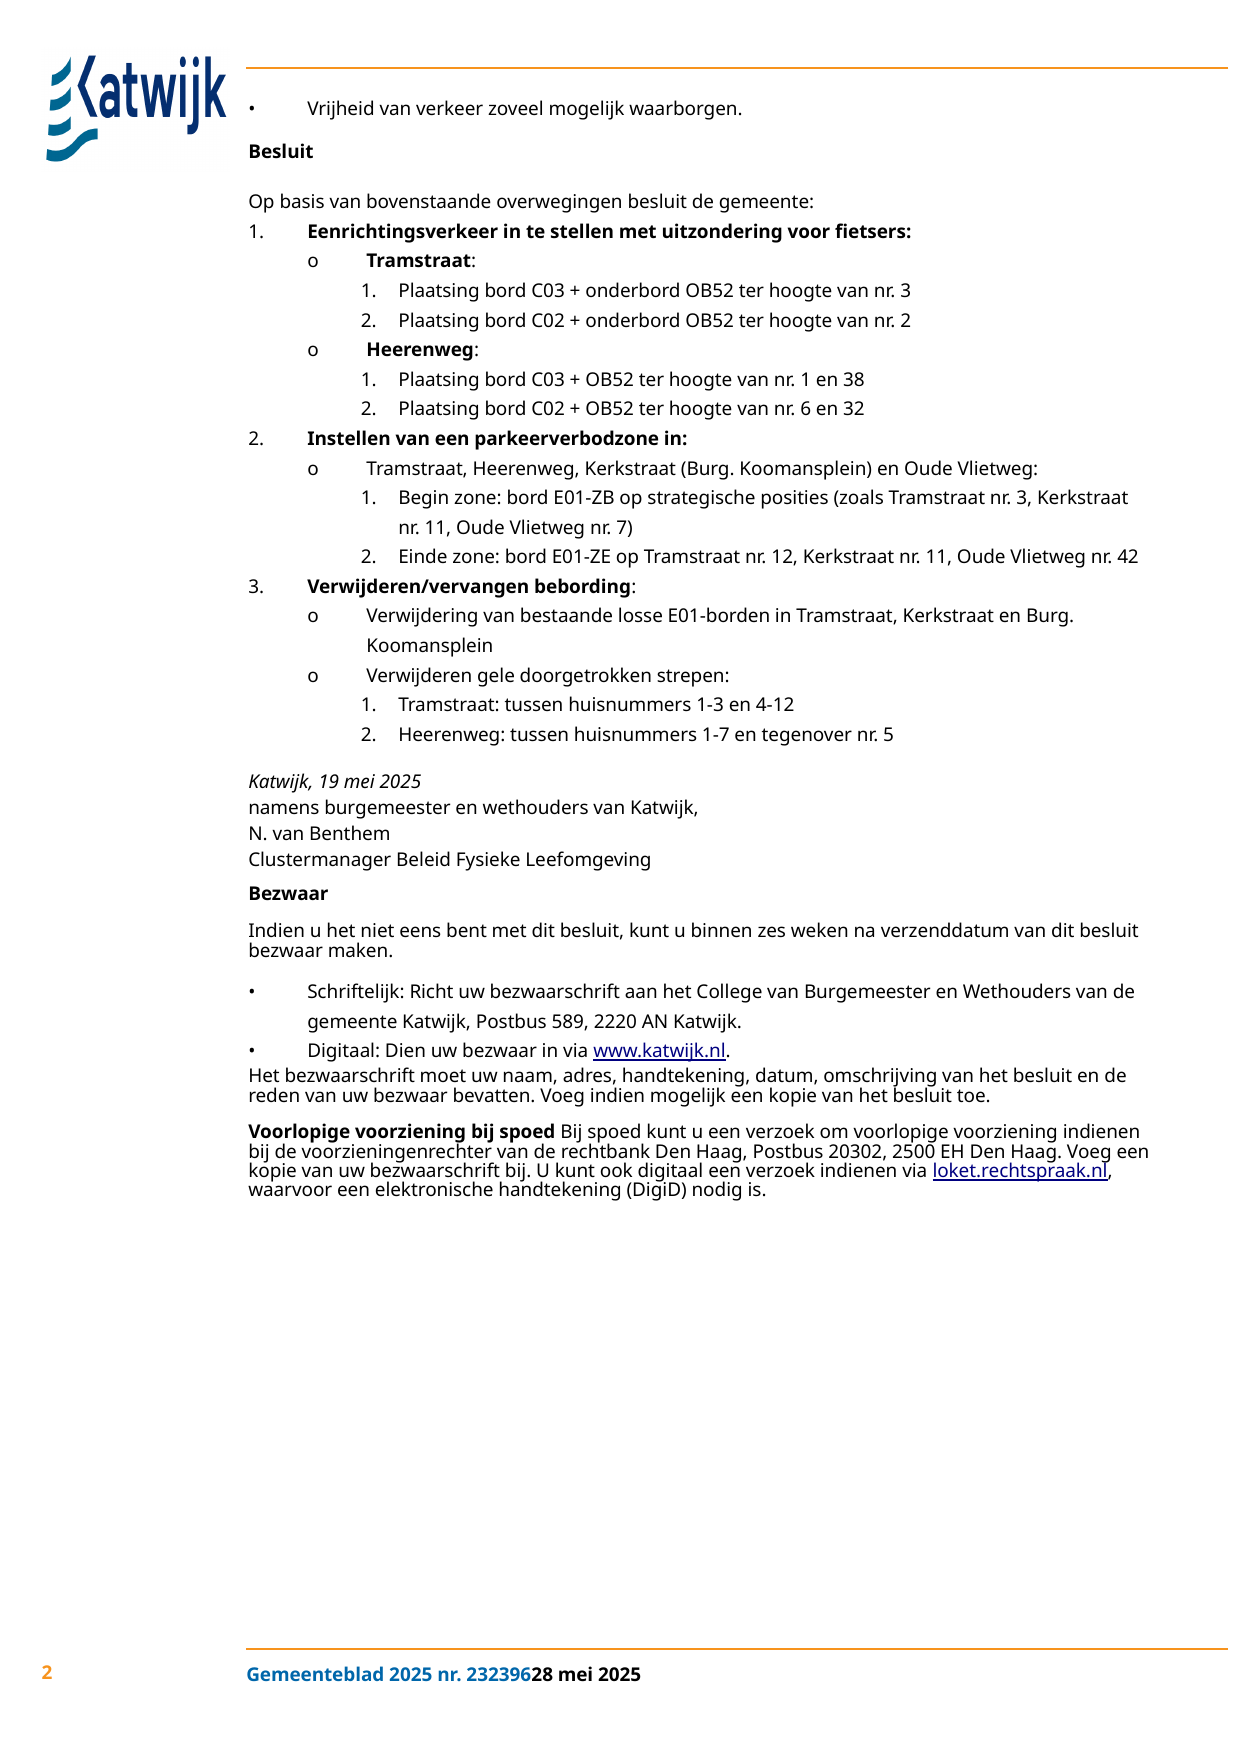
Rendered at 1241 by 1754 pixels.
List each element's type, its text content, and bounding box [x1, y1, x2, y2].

text Voorlopige voorziening bij spoed Bij spoed kunt u een verzoek om voorlopige voorziening indienen bij de voorzieningenrechter van de rechtbank Den Haag, Postbus 20302, 2500 EH Den Haag. Voeg een kopie van uw bezwaarschrift bij. U kunt ook digitaal een verzoek indienen via loket.rechtspraak.nl, waarvoor een elektronische handtekening (DigiD) nodig is. [248, 1123, 1152, 1201]
text Het bezwaarschrift moet uw naam, adres, handtekening, datum, omschrijving van het besluit en de reden van uw bezwaar bevatten. Voeg indien mogelijk een kopie van het besluit toe. [248, 1067, 1152, 1106]
list Plaatsing bord C02 + onderbord OB52 ter hoogte van nr. 2 [361, 307, 1152, 332]
list Verwijderen/vervangen bebording: [248, 573, 1152, 599]
list Schriftelijk: Richt uw bezwaarschrift aan het College van Burgemeester en Wethouders van de gemeente Katwijk, Postbus 589, 2220 AN Katwijk. [248, 978, 1152, 1034]
text Clustermanager Beleid Fysieke Leefomgeving [248, 846, 1152, 872]
list Heerenweg: [307, 336, 1152, 362]
list Eenrichtingsverkeer in te stellen met uitzondering voor fietsers: [248, 218, 1152, 244]
text Besluit [248, 138, 1152, 164]
list Plaatsing bord C02 + OB52 ter hoogte van nr. 6 en 32 [361, 396, 1152, 421]
list Instellen van een parkeerverbodzone in: [248, 425, 1152, 451]
list Plaatsing bord C03 + OB52 ter hoogte van nr. 1 en 38 [361, 366, 1152, 392]
text Op basis van bovenstaande overwegingen besluit de gemeente: [248, 188, 1152, 214]
list Tramstraat, Heerenweg, Kerkstraat (Burg. Koomansplein) en Oude Vlietweg: [307, 455, 1152, 480]
text namens burgemeester en wethouders van Katwijk, [248, 794, 1152, 820]
list Heerenweg: tussen huisnummers 1-7 en tegenover nr. 5 [361, 721, 1152, 747]
list Verwijderen gele doorgetrokken strepen: [307, 662, 1152, 687]
list Einde zone: bord E01-ZE op Tramstraat nr. 12, Kerkstraat nr. 11, Oude Vlietweg nr. 42 [361, 543, 1152, 569]
list Plaatsing bord C03 + onderbord OB52 ter hoogte van nr. 3 [361, 277, 1152, 303]
list Verwijdering van bestaande losse E01-borden in Tramstraat, Kerkstraat en Burg. Koomansplein [307, 603, 1152, 658]
text Indien u het niet eens bent met dit besluit, kunt u binnen zes weken na verzenddatum van dit besluit bezwaar maken. [248, 922, 1152, 961]
picture [41, 47, 231, 172]
list Digitaal: Dien uw bezwaar in via www.katwijk.nl. [248, 1038, 1152, 1063]
text N. van Benthem [248, 820, 1152, 846]
list Vrijheid van verkeer zoveel mogelijk waarborgen. [248, 95, 1152, 121]
list Begin zone: bord E01-ZB op strategische posities (zoals Tramstraat nr. 3, Kerkstraat nr. 11, Oude Vlietweg nr. 7) [361, 484, 1152, 539]
list Tramstraat: tussen huisnummers 1-3 en 4-12 [361, 691, 1152, 717]
text Bezwaar [248, 885, 1152, 904]
text Katwijk, 19 mei 2025 [248, 769, 1152, 794]
list Tramstraat: [307, 248, 1152, 273]
